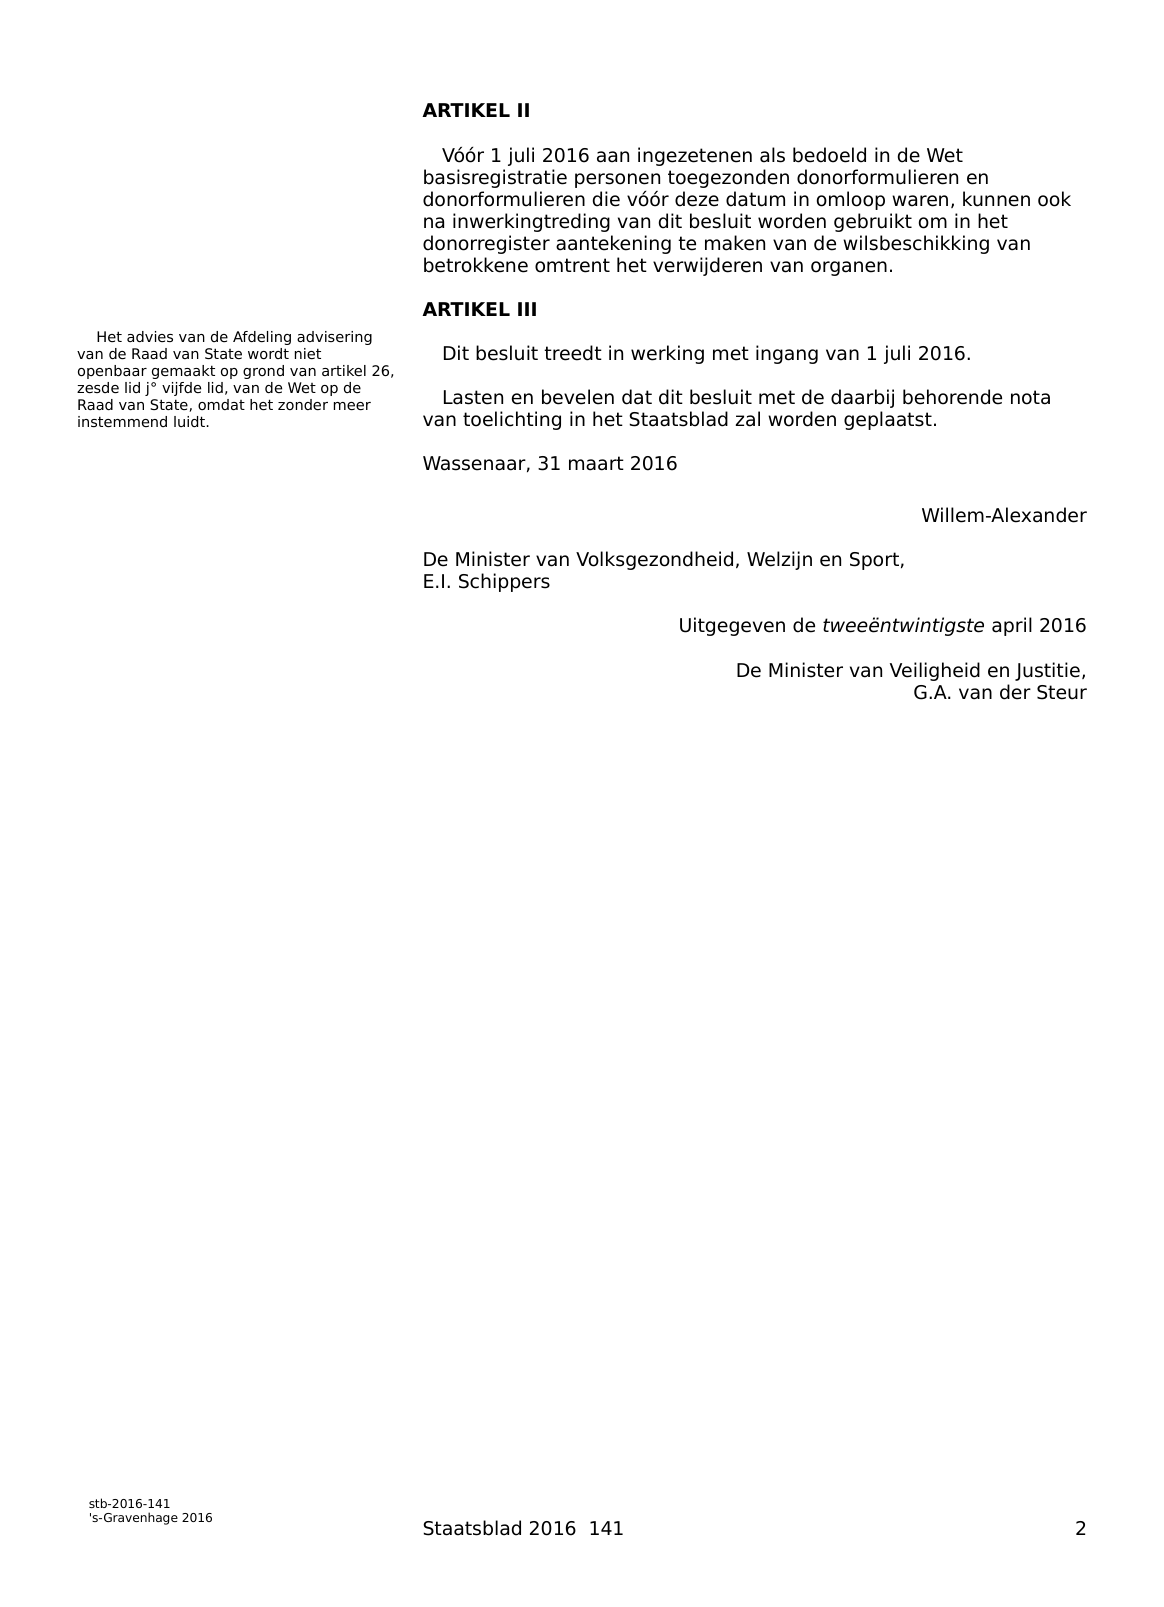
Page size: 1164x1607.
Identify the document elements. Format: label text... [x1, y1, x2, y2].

text Willem-Alexander [422, 505, 1087, 527]
text 's-Gravenhage 2016 [88, 1511, 323, 1525]
text stb-2016-141 [88, 1497, 323, 1511]
text Dit besluit treedt in werking met ingang van 1 juli 2016. [422, 343, 1087, 365]
text Uitgegeven de tweeëntwintigste april 2016 [422, 615, 1087, 637]
text De Minister van Volksgezondheid, Welzijn en Sport, E.I. Schippers [422, 549, 1087, 593]
text Vóór 1 juli 2016 aan ingezetenen als bedoeld in de Wet basisregistratie personen toegezonden donorformulieren en donorformulieren die vóór deze datum in omloop waren, kunnen ook na inwerkingtreding van dit besluit worden gebruikt om in het donorregister aantekening te maken van de wilsbeschikking van betrokkene omtrent het verwijderen van organen. [422, 144, 1087, 276]
subtitle ARTIKEL II [422, 100, 1087, 122]
text Het advies van de Afdeling advisering van de Raad van State wordt niet openbaar gemaakt op grond van artikel 26, zesde lid j° vijfde lid, van de Wet op de Raad van State, omdat het zonder meer instemmend luidt. [77, 329, 396, 431]
text Wassenaar, 31 maart 2016 [422, 453, 1087, 475]
subtitle ARTIKEL III [422, 299, 1087, 321]
text De Minister van Veiligheid en Justitie, G.A. van der Steur [422, 659, 1087, 703]
text Lasten en bevelen dat dit besluit met de daarbij behorende nota van toelichting in het Staatsblad zal worden geplaatst. [422, 387, 1087, 431]
